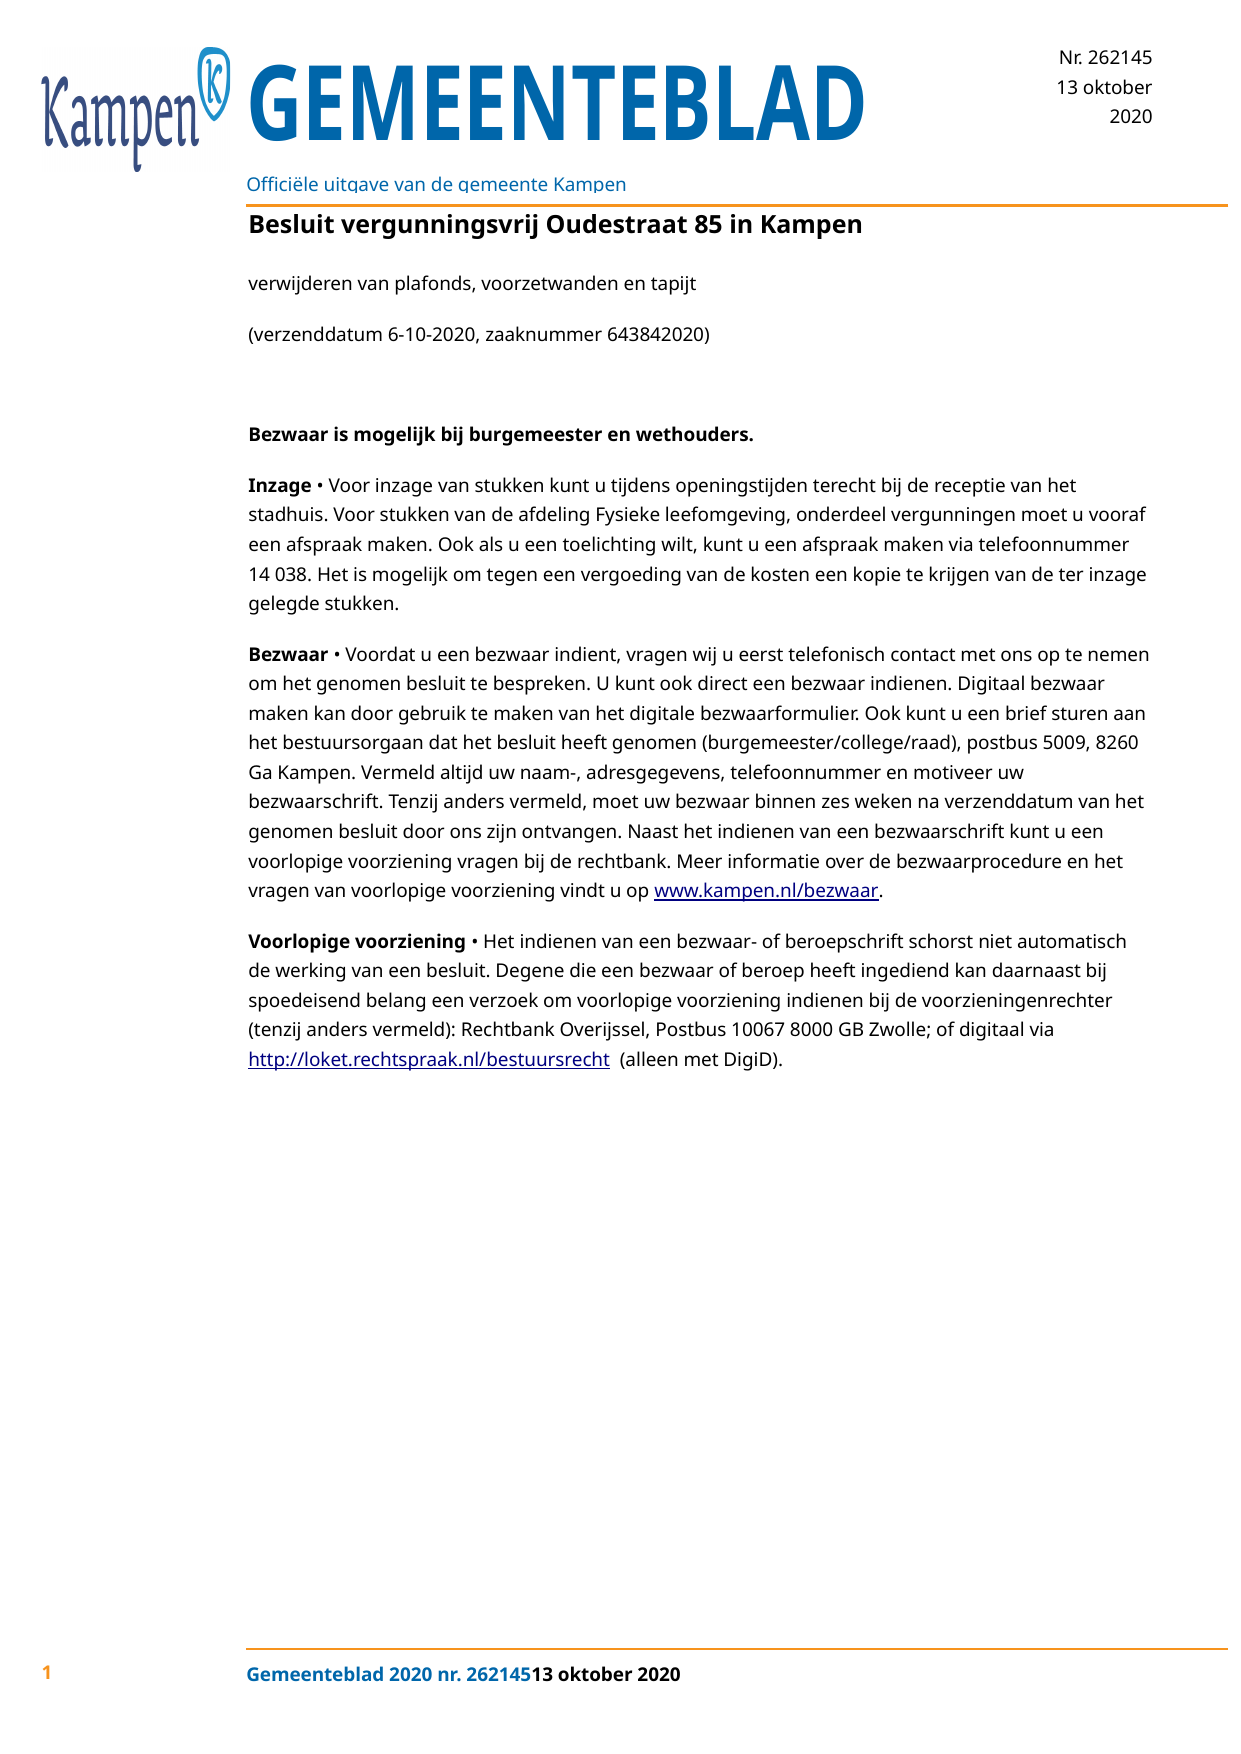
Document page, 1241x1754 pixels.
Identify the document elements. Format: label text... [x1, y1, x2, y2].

text Bezwaar • Voordat u een bezwaar indient, vragen wij u eerst telefonisch contact met ons op te nemen om het genomen besluit te bespreken. U kunt ook direct een bezwaar indienen. Digitaal bezwaar maken kan door gebruik te maken van het digitale bezwaarformulier. Ook kunt u een brief sturen aan het bestuursorgaan dat het besluit heeft genomen (burgemeester/college/raad), postbus 5009, 8260 Ga Kampen. Vermeld altijd uw naam-, adresgegevens, telefoonnummer en motiveer uw bezwaarschrift. Tenzij anders vermeld, moet uw bezwaar binnen zes weken na verzenddatum van het genomen besluit door ons zijn ontvangen. Naast het indienen van een bezwaarschrift kunt u een voorlopige voorziening vragen bij de rechtbank. Meer informatie over de bezwaarprocedure en het vragen van voorlopige voorziening vindt u op www.kampen.nl/bezwaar. [248, 641, 1152, 903]
text Inzage • Voor inzage van stukken kunt u tijdens openingstijden terecht bij de receptie van het stadhuis. Voor stukken van de afdeling Fysieke leefomgeving, onderdeel vergunningen moet u vooraf een afspraak maken. Ook als u een toelichting wilt, kunt u een afspraak maken via telefoonnummer 14 038. Het is mogelijk om tegen een vergoeding van de kosten een kopie te krijgen van de ter inzage gelegde stukken. [248, 472, 1152, 616]
picture [41, 47, 231, 172]
text Besluit vergunningsvrij Oudestraat 85 in Kampen [248, 207, 1152, 241]
text verwijderen van plafonds, voorzetwanden en tapijt [248, 270, 1152, 296]
text Bezwaar is mogelijk bij burgemeester en wethouders. [248, 422, 1152, 447]
text Voorlopige voorziening • Het indienen van een bezwaar- of beroepschrift schorst niet automatisch de werking van een besluit. Degene die een bezwaar of beroep heeft ingediend kan daarnaast bij spoedeisend belang een verzoek om voorlopige voorziening indienen bij de voorzieningenrechter (tenzij anders vermeld): Rechtbank Overijssel, Postbus 10067 8000 GB Zwolle; of digitaal via http://loket.rechtspraak.nl/bestuursrecht (alleen met DigiD). [248, 928, 1152, 1072]
text (verzenddatum 6-10-2020, zaaknummer 643842020) [248, 321, 1152, 346]
